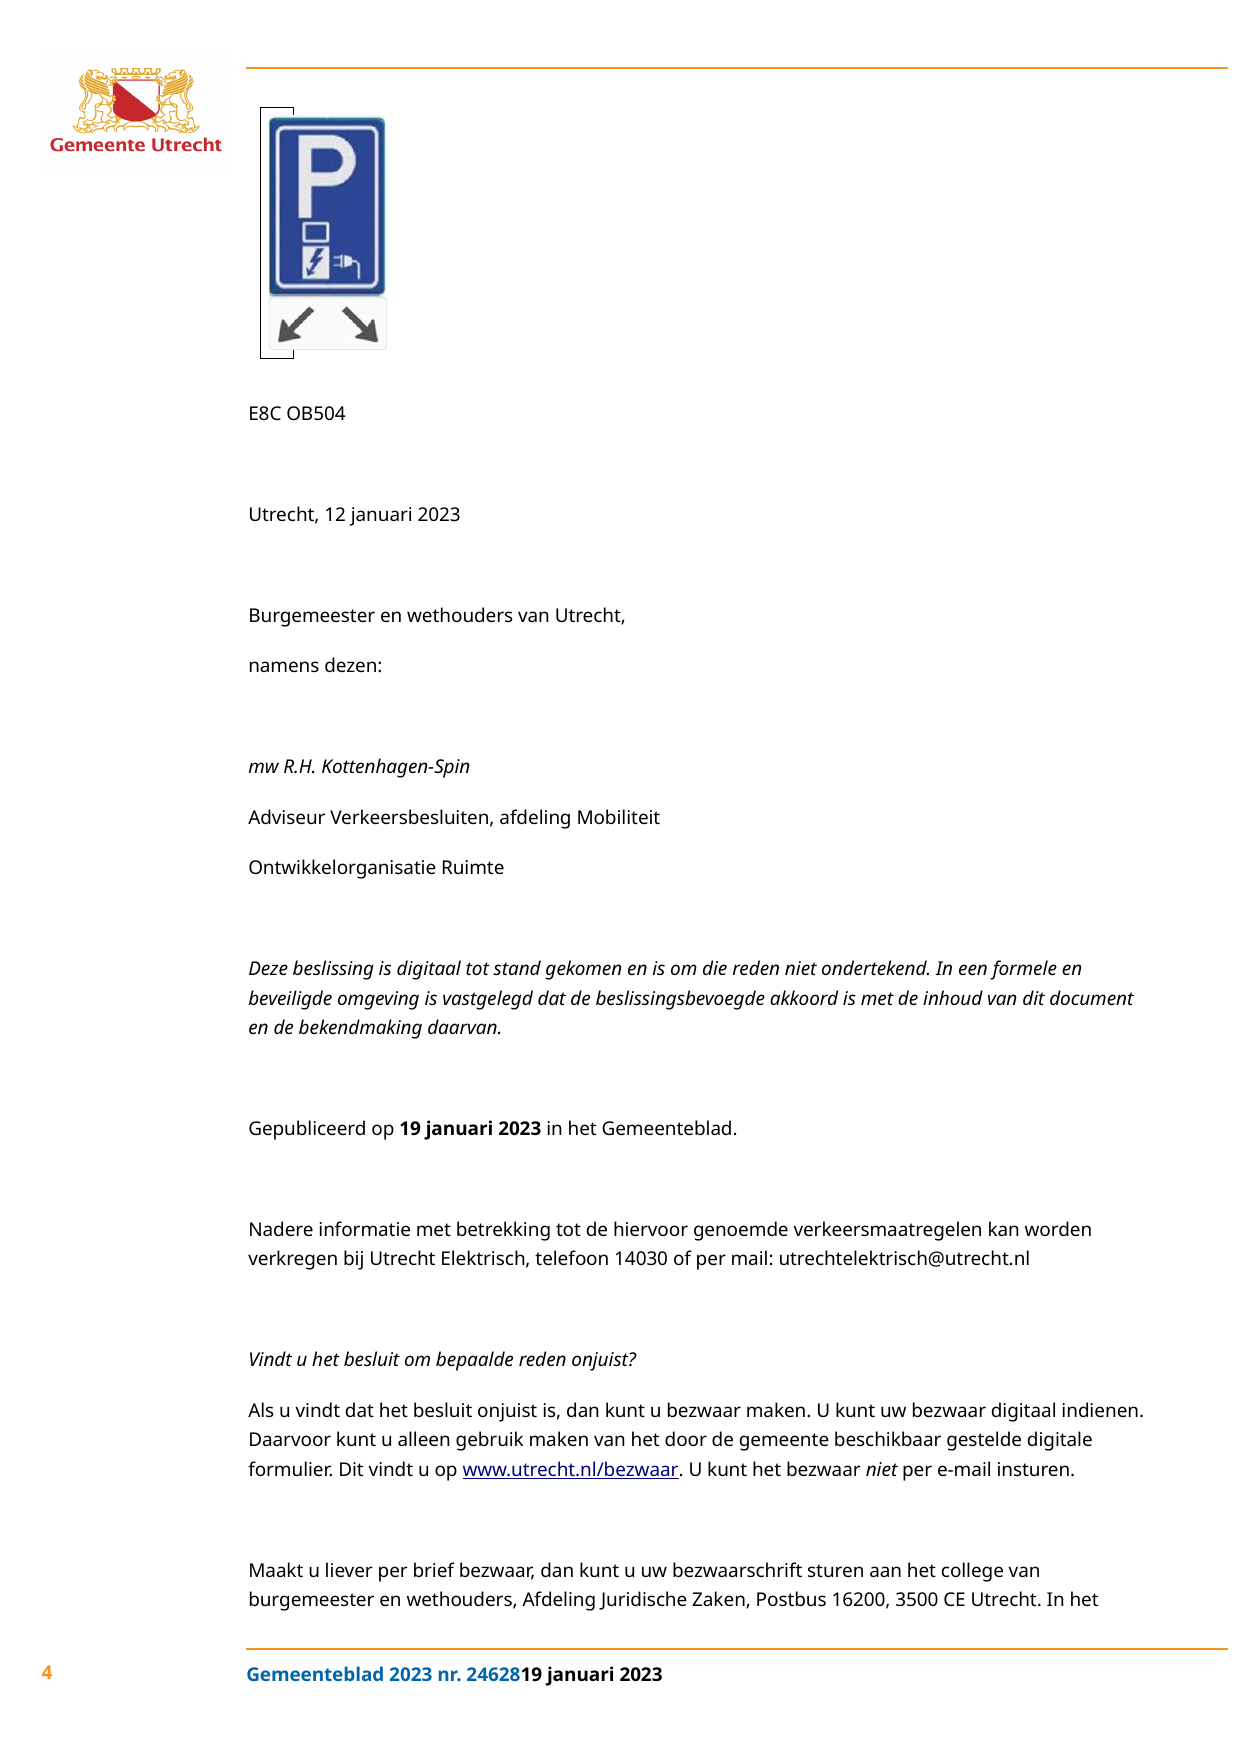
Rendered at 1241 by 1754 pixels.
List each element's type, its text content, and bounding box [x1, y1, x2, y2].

text Vindt u het besluit om bepaalde reden onjuist? [248, 1346, 1152, 1372]
picture [41, 47, 231, 172]
picture [268, 115, 387, 350]
text Gepubliceerd op 19 januari 2023 in het Gemeenteblad. [248, 1115, 1152, 1141]
text Deze beslissing is digitaal tot stand gekomen en is om die reden niet ondertekend. In een formele en beveiligde omgeving is vastgelegd dat de beslissingsbevoegde akkoord is met de inhoud van dit document en de bekendmaking daarvan. [248, 955, 1152, 1040]
text Ontwikkelorganisatie Ruimte [248, 854, 1152, 880]
text Maakt u liever per brief bezwaar, dan kunt u uw bezwaarschrift sturen aan het college van burgemeester en wethouders, Afdeling Juridische Zaken, Postbus 16200, 3500 CE Utrecht. In het [248, 1557, 1152, 1612]
text Adviseur Verkeersbesluiten, afdeling Mobiliteit [248, 804, 1152, 830]
text mw R.H. Kottenhagen-Spin [248, 753, 1152, 779]
text E8C OB504 [248, 401, 1152, 426]
text Als u vindt dat het besluit onjuist is, dan kunt u bezwaar maken. U kunt uw bezwaar digitaal indienen. Daarvoor kunt u alleen gebruik maken van het door de gemeente beschikbaar gestelde digitale formulier. Dit vindt u op www.utrecht.nl/bezwaar. U kunt het bezwaar niet per e-mail insturen. [248, 1397, 1152, 1482]
text Burgemeester en wethouders van Utrecht, [248, 602, 1152, 628]
text Utrecht, 12 januari 2023 [248, 501, 1152, 527]
text namens dezen: [248, 653, 1152, 678]
text Nadere informatie met betrekking tot de hiervoor genoemde verkeersmaatregelen kan worden verkregen bij Utrecht Elektrisch, telefoon 14030 of per mail: utrechtelektrisch@utrecht.nl [248, 1216, 1152, 1271]
